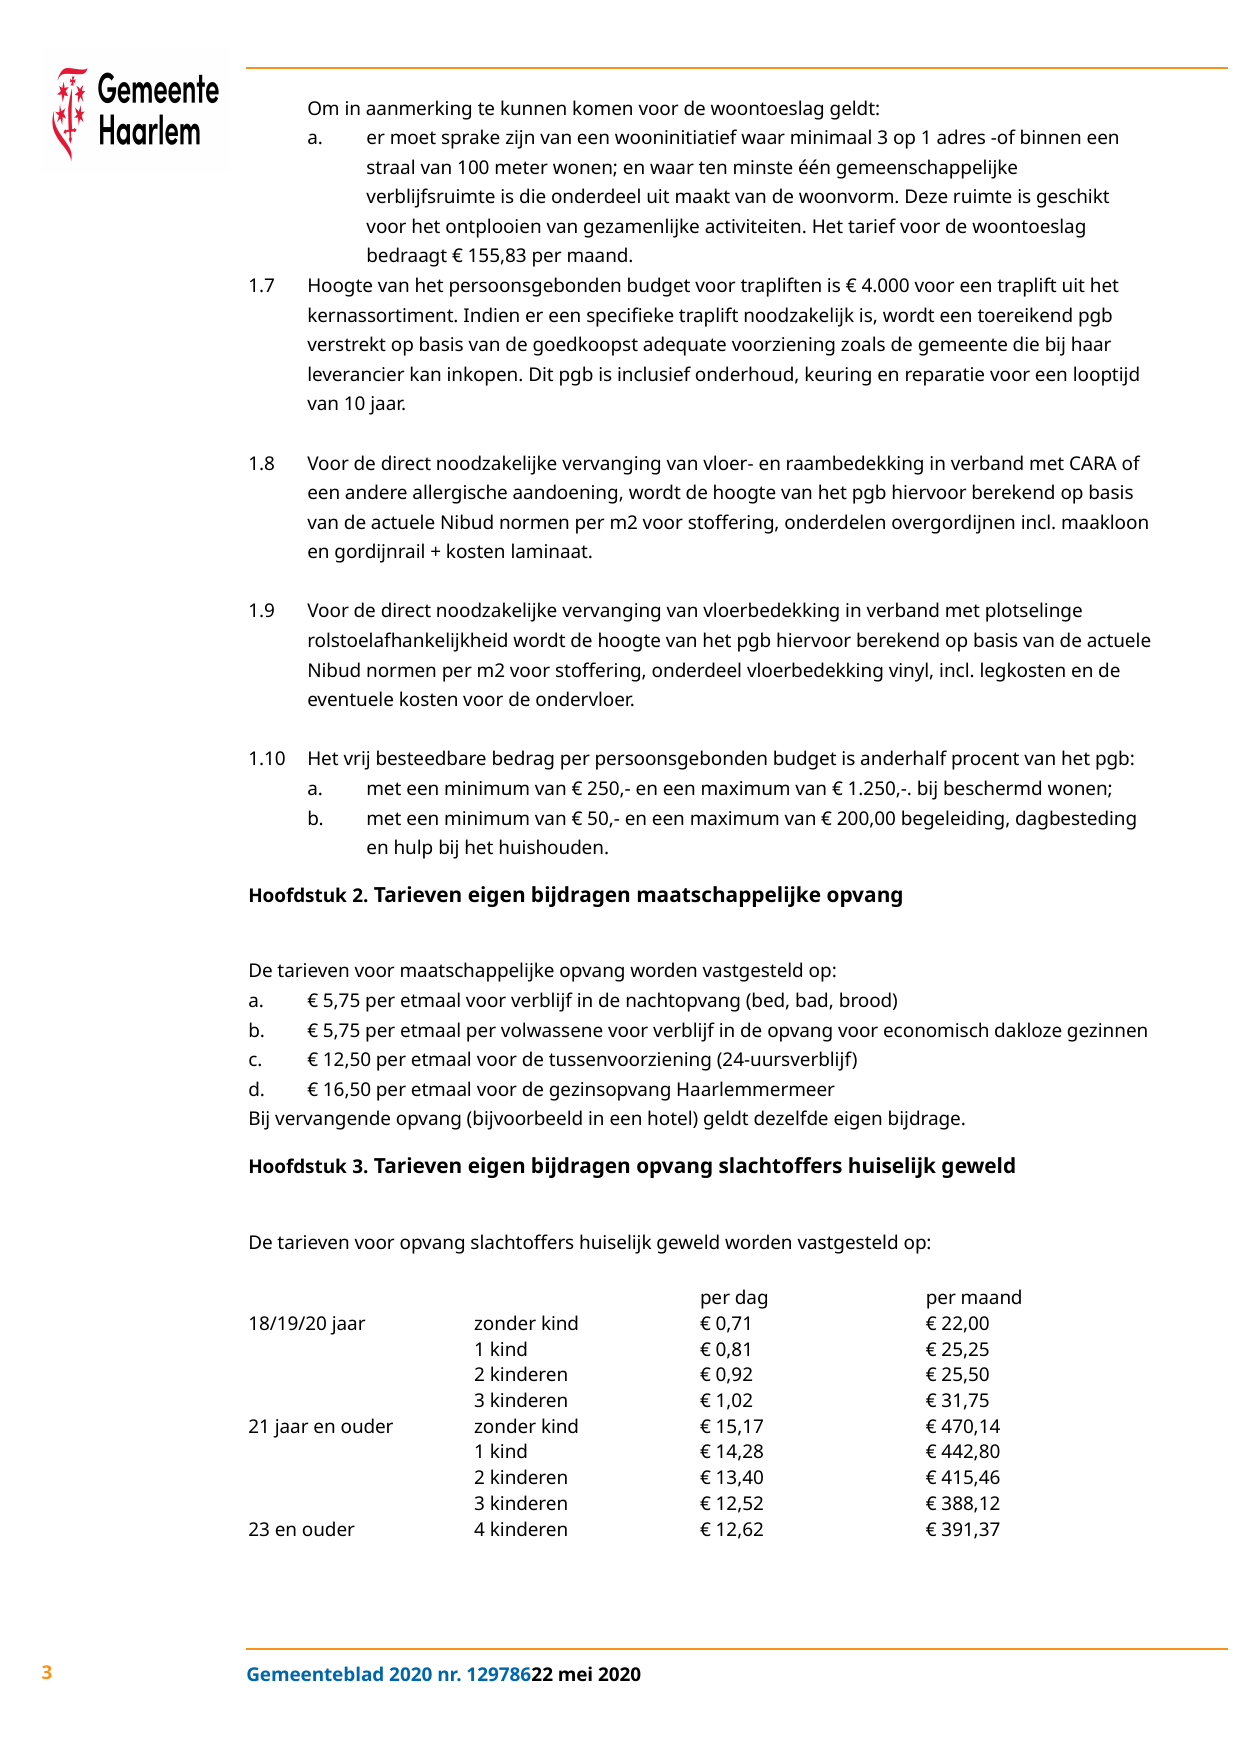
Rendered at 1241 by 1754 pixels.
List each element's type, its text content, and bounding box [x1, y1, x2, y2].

table_cell 1 kind [474, 1439, 700, 1464]
text De tarieven voor opvang slachtoffers huiselijk geweld worden vastgesteld op: [248, 1229, 1152, 1255]
table_header [700, 1259, 926, 1284]
table_cell 1 kind [474, 1336, 700, 1362]
table_cell 4 kinderen [474, 1516, 700, 1542]
table_cell € 15,17 [700, 1413, 926, 1439]
table_header [926, 1259, 1152, 1284]
table_cell € 25,25 [926, 1336, 1152, 1362]
table_cell 18/19/20 jaar [248, 1310, 474, 1336]
list Hoogte van het persoonsgebonden budget voor trapliften is € 4.000 voor een traplift uit het kernassortiment. Indien er een specifieke traplift noodzakelijk is, wordt een toereikend pgb verstrekt op basis van de goedkoopst adequate voorziening zoals de gemeente die bij haar leverancier kan inkopen. Dit pgb is inclusief onderhoud, keuring en reparatie voor een looptijd van 10 jaar. [248, 272, 1152, 416]
table_cell [248, 1490, 474, 1516]
table_cell € 13,40 [700, 1465, 926, 1490]
table_cell 3 kinderen [474, 1490, 700, 1516]
table_cell [248, 1465, 474, 1490]
table_cell € 12,62 [700, 1516, 926, 1542]
table_cell € 31,75 [926, 1387, 1152, 1413]
list Voor de direct noodzakelijke vervanging van vloer- en raambedekking in verband met CARA of een andere allergische aandoening, wordt de hoogte van het pgb hiervoor berekend op basis van de actuele Nibud normen per m2 voor stoffering, onderdelen overgordijnen incl. maakloon en gordijnrail + kosten laminaat. [248, 450, 1152, 564]
table_cell € 25,50 [926, 1362, 1152, 1387]
table_cell € 391,37 [926, 1516, 1152, 1542]
table_cell zonder kind [474, 1310, 700, 1336]
table_cell 21 jaar en ouder [248, 1413, 474, 1439]
table_header [248, 1259, 700, 1284]
table_cell per maand [926, 1284, 1152, 1310]
table_cell 2 kinderen [474, 1465, 700, 1490]
table_cell € 442,80 [926, 1439, 1152, 1464]
table_cell € 1,02 [700, 1387, 926, 1413]
table_cell € 0,81 [700, 1336, 926, 1362]
table_cell 2 kinderen [474, 1362, 700, 1387]
list met een minimum van € 250,- en een maximum van € 1.250,-. bij beschermd wonen; [307, 775, 1152, 801]
table_cell [248, 1336, 474, 1362]
list € 12,50 per etmaal voor de tussenvoorziening (24-uursverblijf) [248, 1046, 1152, 1072]
text Hoofdstuk 3. Tarieven eigen bijdragen opvang slachtoffers huiselijk geweld [248, 1151, 1152, 1180]
table_cell zonder kind [474, 1413, 700, 1439]
table_cell 23 en ouder [248, 1516, 474, 1542]
table_cell € 415,46 [926, 1465, 1152, 1490]
table_cell [248, 1387, 474, 1413]
table_cell € 22,00 [926, 1310, 1152, 1336]
list Om in aanmerking te kunnen komen voor de woontoeslag geldt: [248, 95, 1152, 121]
table_cell 3 kinderen [474, 1387, 700, 1413]
list met een minimum van € 50,- en een maximum van € 200,00 begeleiding, dagbesteding en hulp bij het huishouden. [307, 805, 1152, 860]
table_cell € 0,71 [700, 1310, 926, 1336]
table_cell per dag [700, 1284, 926, 1310]
table_cell € 470,14 [926, 1413, 1152, 1439]
table_cell € 14,28 [700, 1439, 926, 1464]
table_cell € 388,12 [926, 1490, 1152, 1516]
table_cell [248, 1362, 474, 1387]
table_cell [248, 1284, 474, 1310]
text Hoofdstuk 2. Tarieven eigen bijdragen maatschappelijke opvang [248, 880, 1152, 908]
list € 5,75 per etmaal voor verblijf in de nachtopvang (bed, bad, brood) [248, 987, 1152, 1013]
table_cell [474, 1284, 700, 1310]
text De tarieven voor maatschappelijke opvang worden vastgesteld op: [248, 958, 1152, 983]
list € 5,75 per etmaal per volwassene voor verblijf in de opvang voor economisch dakloze gezinnen [248, 1017, 1152, 1043]
text Bij vervangende opvang (bijvoorbeeld in een hotel) geldt dezelfde eigen bijdrage. [248, 1106, 1152, 1131]
list er moet sprake zijn van een wooninitiatief waar minimaal 3 op 1 adres -of binnen een straal van 100 meter wonen; en waar ten minste één gemeenschappelijke verblijfsruimte is die onderdeel uit maakt van de woonvorm. Deze ruimte is geschikt voor het ontplooien van gezamenlijke activiteiten. Het tarief voor de woontoeslag bedraagt € 155,83 per maand. [307, 124, 1152, 268]
table_cell € 12,52 [700, 1490, 926, 1516]
list Voor de direct noodzakelijke vervanging van vloerbedekking in verband met plotselinge rolstoelafhankelijkheid wordt de hoogte van het pgb hiervoor berekend op basis van de actuele Nibud normen per m2 voor stoffering, onderdeel vloerbedekking vinyl, incl. legkosten en de eventuele kosten voor de ondervloer. [248, 598, 1152, 712]
picture [41, 47, 231, 172]
list Het vrij besteedbare bedrag per persoonsgebonden budget is anderhalf procent van het pgb: [248, 746, 1152, 771]
table_cell [248, 1439, 474, 1464]
list € 16,50 per etmaal voor de gezinsopvang Haarlemmermeer [248, 1076, 1152, 1102]
table_cell € 0,92 [700, 1362, 926, 1387]
